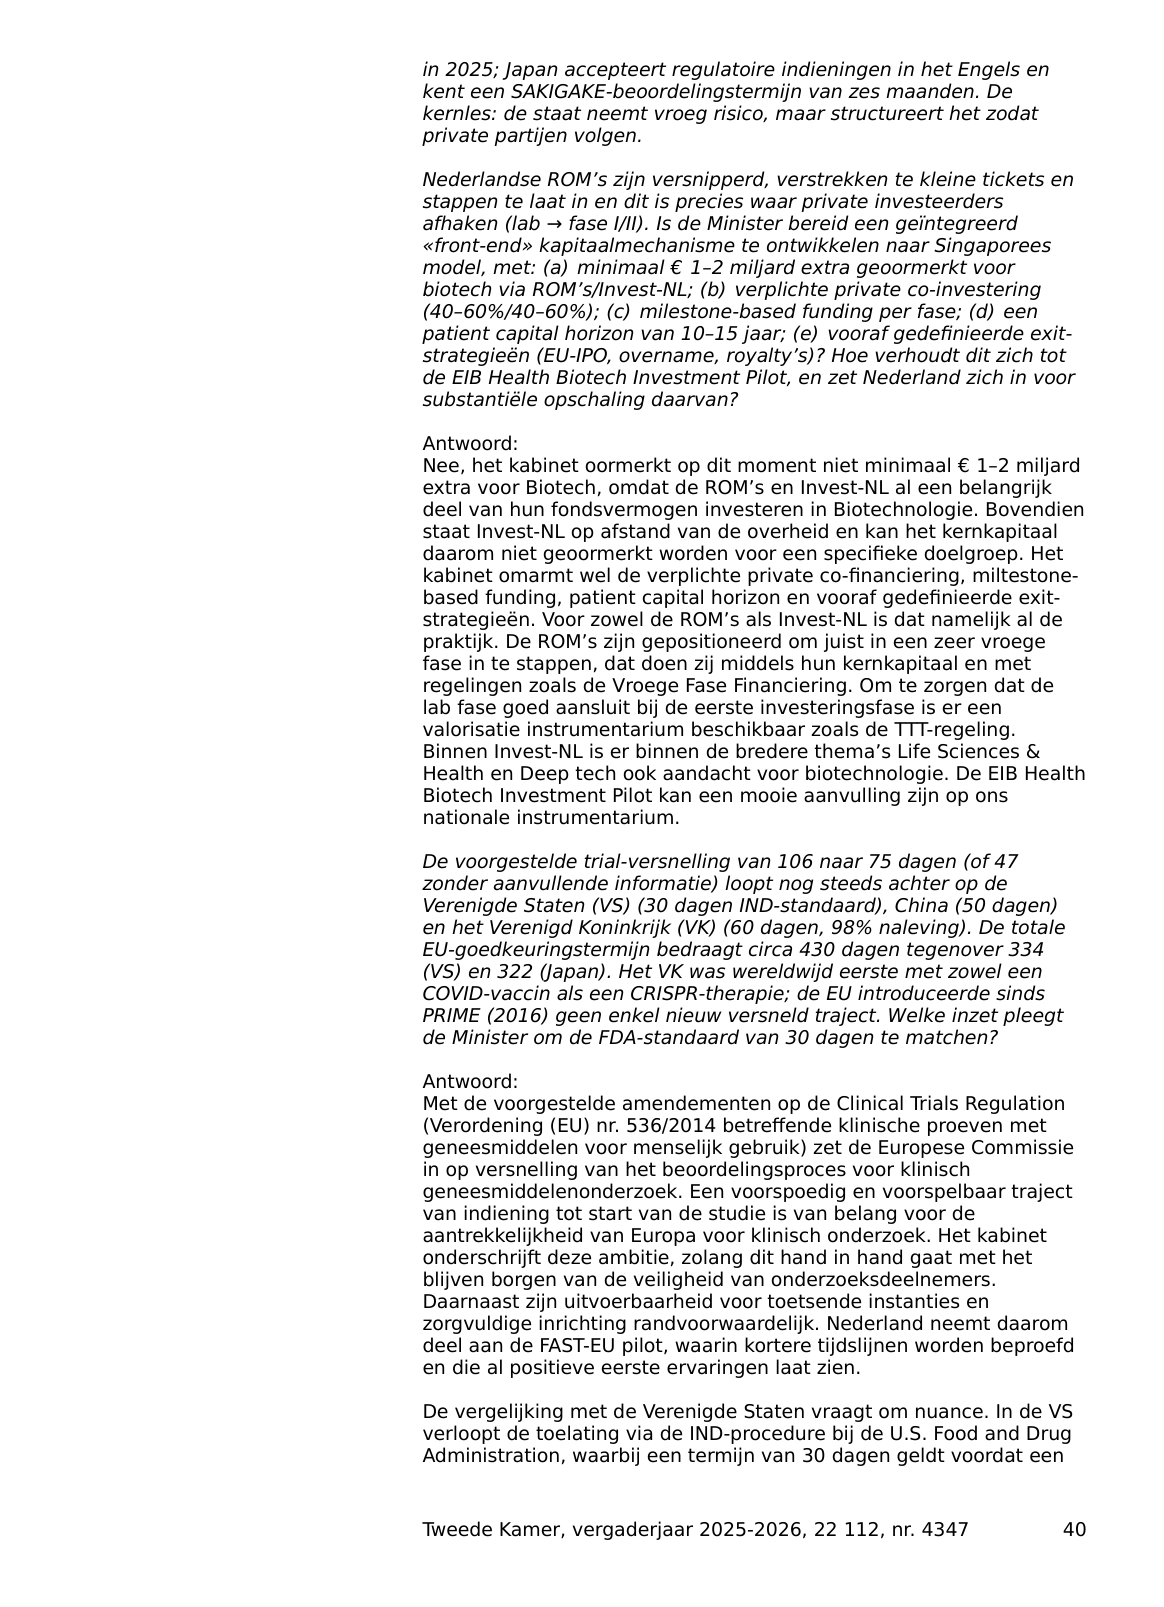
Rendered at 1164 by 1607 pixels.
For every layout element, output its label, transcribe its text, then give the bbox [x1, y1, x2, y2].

text De voorgestelde trial-versnelling van 106 naar 75 dagen (of 47 zonder aanvullende informatie) loopt nog steeds achter op de Verenigde Staten (VS) (30 dagen IND-standaard), China (50 dagen) en het Verenigd Koninkrijk (VK) (60 dagen, 98% naleving). De totale EU-goedkeuringstermijn bedraagt circa 430 dagen tegenover 334 (VS) en 322 (Japan). Het VK was wereldwijd eerste met zowel een COVID-vaccin als een CRISPR-therapie; de EU introduceerde sinds PRIME (2016) geen enkel nieuw versneld traject. Welke inzet pleegt de Minister om de FDA-standaard van 30 dagen te matchen? [422, 851, 1087, 1049]
text Nederlandse ROM’s zijn versnipperd, verstrekken te kleine tickets en stappen te laat in en dit is precies waar private investeerders afhaken (lab → fase I/II). Is de Minister bereid een geïntegreerd «front-end» kapitaalmechanisme te ontwikkelen naar Singaporees model, met: (a) minimaal € 1–2 miljard extra geoormerkt voor biotech via ROM’s/Invest-NL; (b) verplichte private co-investering (40–60%/40–60%); (c) milestone-based funding per fase; (d) een patient capital horizon van 10–15 jaar; (e) vooraf gedefinieerde exit-strategieën (EU-IPO, overname, royalty’s)? Hoe verhoudt dit zich tot de EIB Health Biotech Investment Pilot, en zet Nederland zich in voor substantiële opschaling daarvan? [422, 169, 1087, 411]
text De vergelijking met de Verenigde Staten vraagt om nuance. In de VS verloopt de toelating via de IND-procedure bij de U.S. Food and Drug Administration, waarbij een termijn van 30 dagen geldt voordat een [422, 1401, 1087, 1467]
text Antwoord: [422, 433, 1087, 455]
text Met de voorgestelde amendementen op de Clinical Trials Regulation (Verordening (EU) nr. 536/2014 betreffende klinische proeven met geneesmiddelen voor menselijk gebruik) zet de Europese Commissie in op versnelling van het beoordelingsproces voor klinisch geneesmiddelenonderzoek. Een voorspoedig en voorspelbaar traject van indiening tot start van de studie is van belang voor de aantrekkelijkheid van Europa voor klinisch onderzoek. Het kabinet onderschrijft deze ambitie, zolang dit hand in hand gaat met het blijven borgen van de veiligheid van onderzoeksdeelnemers. Daarnaast zijn uitvoerbaarheid voor toetsende instanties en zorgvuldige inrichting randvoorwaardelijk. Nederland neemt daarom deel aan de FAST-EU pilot, waarin kortere tijdslijnen worden beproefd en die al positieve eerste ervaringen laat zien. [422, 1093, 1087, 1379]
text Nee, het kabinet oormerkt op dit moment niet minimaal € 1–2 miljard extra voor Biotech, omdat de ROM’s en Invest-NL al een belangrijk deel van hun fondsvermogen investeren in Biotechnologie. Bovendien staat Invest-NL op afstand van de overheid en kan het kernkapitaal daarom niet geoormerkt worden voor een specifieke doelgroep. Het kabinet omarmt wel de verplichte private co-financiering, miltestone-based funding, patient capital horizon en vooraf gedefinieerde exit-strategieën. Voor zowel de ROM’s als Invest-NL is dat namelijk al de praktijk. De ROM’s zijn gepositioneerd om juist in een zeer vroege fase in te stappen, dat doen zij middels hun kernkapitaal en met regelingen zoals de Vroege Fase Financiering. Om te zorgen dat de lab fase goed aansluit bij de eerste investeringsfase is er een valorisatie instrumentarium beschikbaar zoals de TTT-regeling. Binnen Invest-NL is er binnen de bredere thema’s Life Sciences & Health en Deep tech ook aandacht voor biotechnologie. De EIB Health Biotech Investment Pilot kan een mooie aanvulling zijn op ons nationale instrumentarium. [422, 455, 1087, 829]
text in 2025; Japan accepteert regulatoire indieningen in het Engels en kent een SAKIGAKE-beoordelingstermijn van zes maanden. De kernles: de staat neemt vroeg risico, maar structureert het zodat private partijen volgen. [422, 59, 1087, 147]
text Antwoord: [422, 1071, 1087, 1093]
